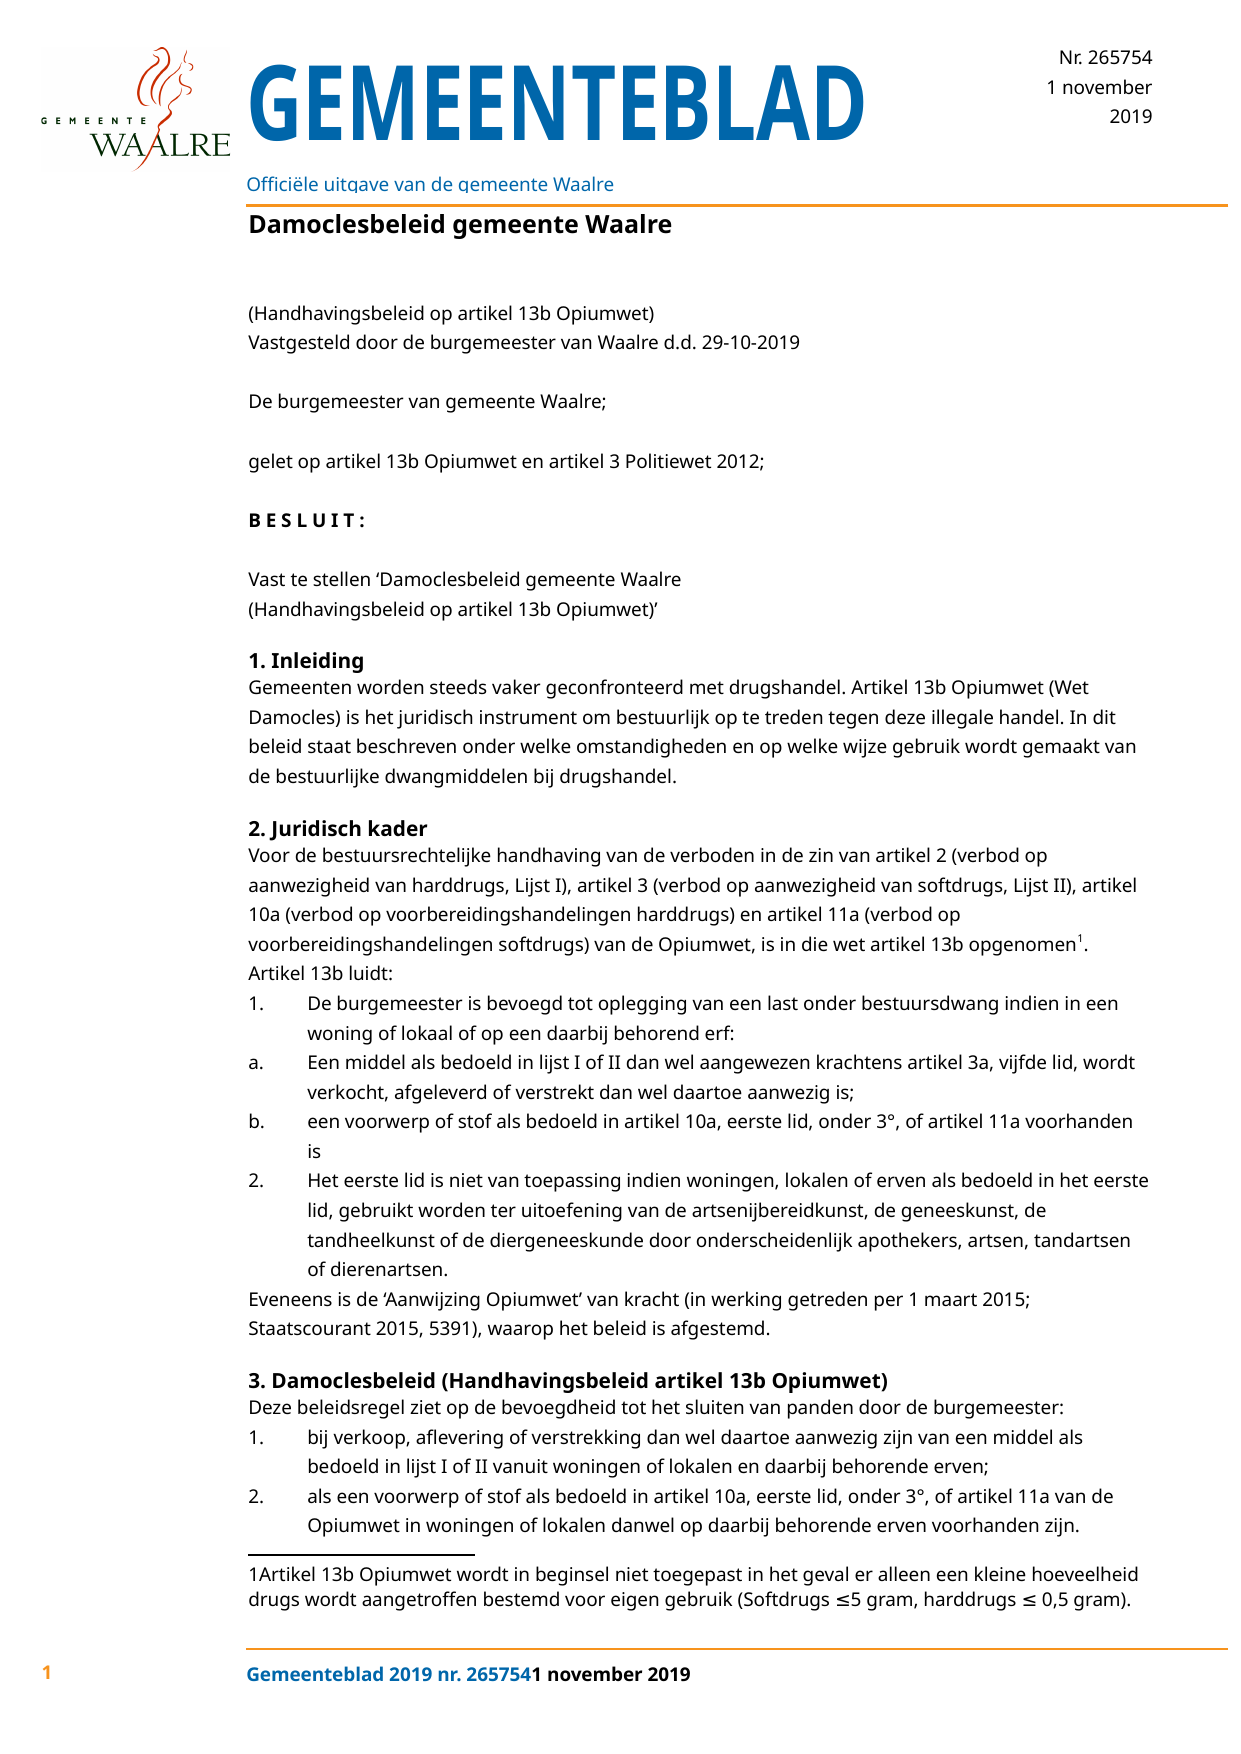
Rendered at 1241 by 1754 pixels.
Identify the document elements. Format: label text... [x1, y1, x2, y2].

text Vastgesteld door de burgemeester van Waalre d.d. 29-10-2019 [248, 329, 1152, 355]
list een voorwerp of stof als bedoeld in artikel 10a, eerste lid, onder 3°, of artikel 11a voorhanden is [248, 1108, 1152, 1164]
text 1. Inleiding [248, 646, 1152, 674]
text Eveneens is de ‘Aanwijzing Opiumwet’ van kracht (in werking getreden per 1 maart 2015; Staatscourant 2015, 5391), waarop het beleid is afgestemd. [248, 1286, 1152, 1341]
list als een voorwerp of stof als bedoeld in artikel 10a, eerste lid, onder 3°, of artikel 11a van de Opiumwet in woningen of lokalen danwel op daarbij behorende erven voorhanden zijn. [248, 1483, 1152, 1538]
text gelet op artikel 13b Opiumwet en artikel 3 Politiewet 2012; [248, 448, 1152, 473]
text Artikel 13b luidt: [248, 961, 1152, 986]
list Het eerste lid is niet van toepassing indien woningen, lokalen of erven als bedoeld in het eerste lid, gebruikt worden ter uitoefening van de artsenijbereidkunst, de geneeskunst, de tandheelkunst of de diergeneeskunde door onderscheidenlijk apothekers, artsen, tandartsen of dierenartsen. [248, 1168, 1152, 1282]
picture [41, 47, 231, 172]
text Artikel 13b Opiumwet wordt in beginsel niet toegepast in het geval er alleen een kleine hoeveelheid drugs wordt aangetroffen bestemd voor eigen gebruik (Softdrugs ≤5 gram, harddrugs ≤ 0,5 gram). [248, 1561, 1152, 1612]
text Damoclesbeleid gemeente Waalre [248, 207, 1152, 241]
text (Handhavingsbeleid op artikel 13b Opiumwet)’ [248, 596, 1152, 621]
text 2. Juridisch kader [248, 814, 1152, 842]
list De burgemeester is bevoegd tot oplegging van een last onder bestuursdwang indien in een woning of lokaal of op een daarbij behorend erf: [248, 990, 1152, 1045]
text Deze beleidsregel ziet op de bevoegdheid tot het sluiten van panden door de burgemeester: [248, 1394, 1152, 1420]
text 3. Damoclesbeleid (Handhavingsbeleid artikel 13b Opiumwet) [248, 1366, 1152, 1394]
text Voor de bestuursrechtelijke handhaving van de verboden in de zin van artikel 2 (verbod op aanwezigheid van harddrugs, Lijst I), artikel 3 (verbod op aanwezigheid van softdrugs, Lijst II), artikel 10a (verbod op voorbereidingshandelingen harddrugs) en artikel 11a (verbod op voorbereidingshandelingen softdrugs) van de Opiumwet, is in die wet artikel 13b opgenomen. [248, 842, 1152, 957]
list bij verkoop, aflevering of verstrekking dan wel daartoe aanwezig zijn van een middel als bedoeld in lijst I of II vanuit woningen of lokalen en daarbij behorende erven; [248, 1424, 1152, 1479]
text De burgemeester van gemeente Waalre; [248, 389, 1152, 414]
text B E S L U I T : [248, 507, 1152, 533]
text (Handhavingsbeleid op artikel 13b Opiumwet) [248, 300, 1152, 326]
text Gemeenten worden steeds vaker geconfronteerd met drugshandel. Artikel 13b Opiumwet (Wet Damocles) is het juridisch instrument om bestuurlijk op te treden tegen deze illegale handel. In dit beleid staat beschreven onder welke omstandigheden en op welke wijze gebruik wordt gemaakt van de bestuurlijke dwangmiddelen bij drugshandel. [248, 674, 1152, 789]
list Een middel als bedoeld in lijst I of II dan wel aangewezen krachtens artikel 3a, vijfde lid, wordt verkocht, afgeleverd of verstrekt dan wel daartoe aanwezig is; [248, 1049, 1152, 1104]
text Vast te stellen ‘Damoclesbeleid gemeente Waalre [248, 566, 1152, 592]
